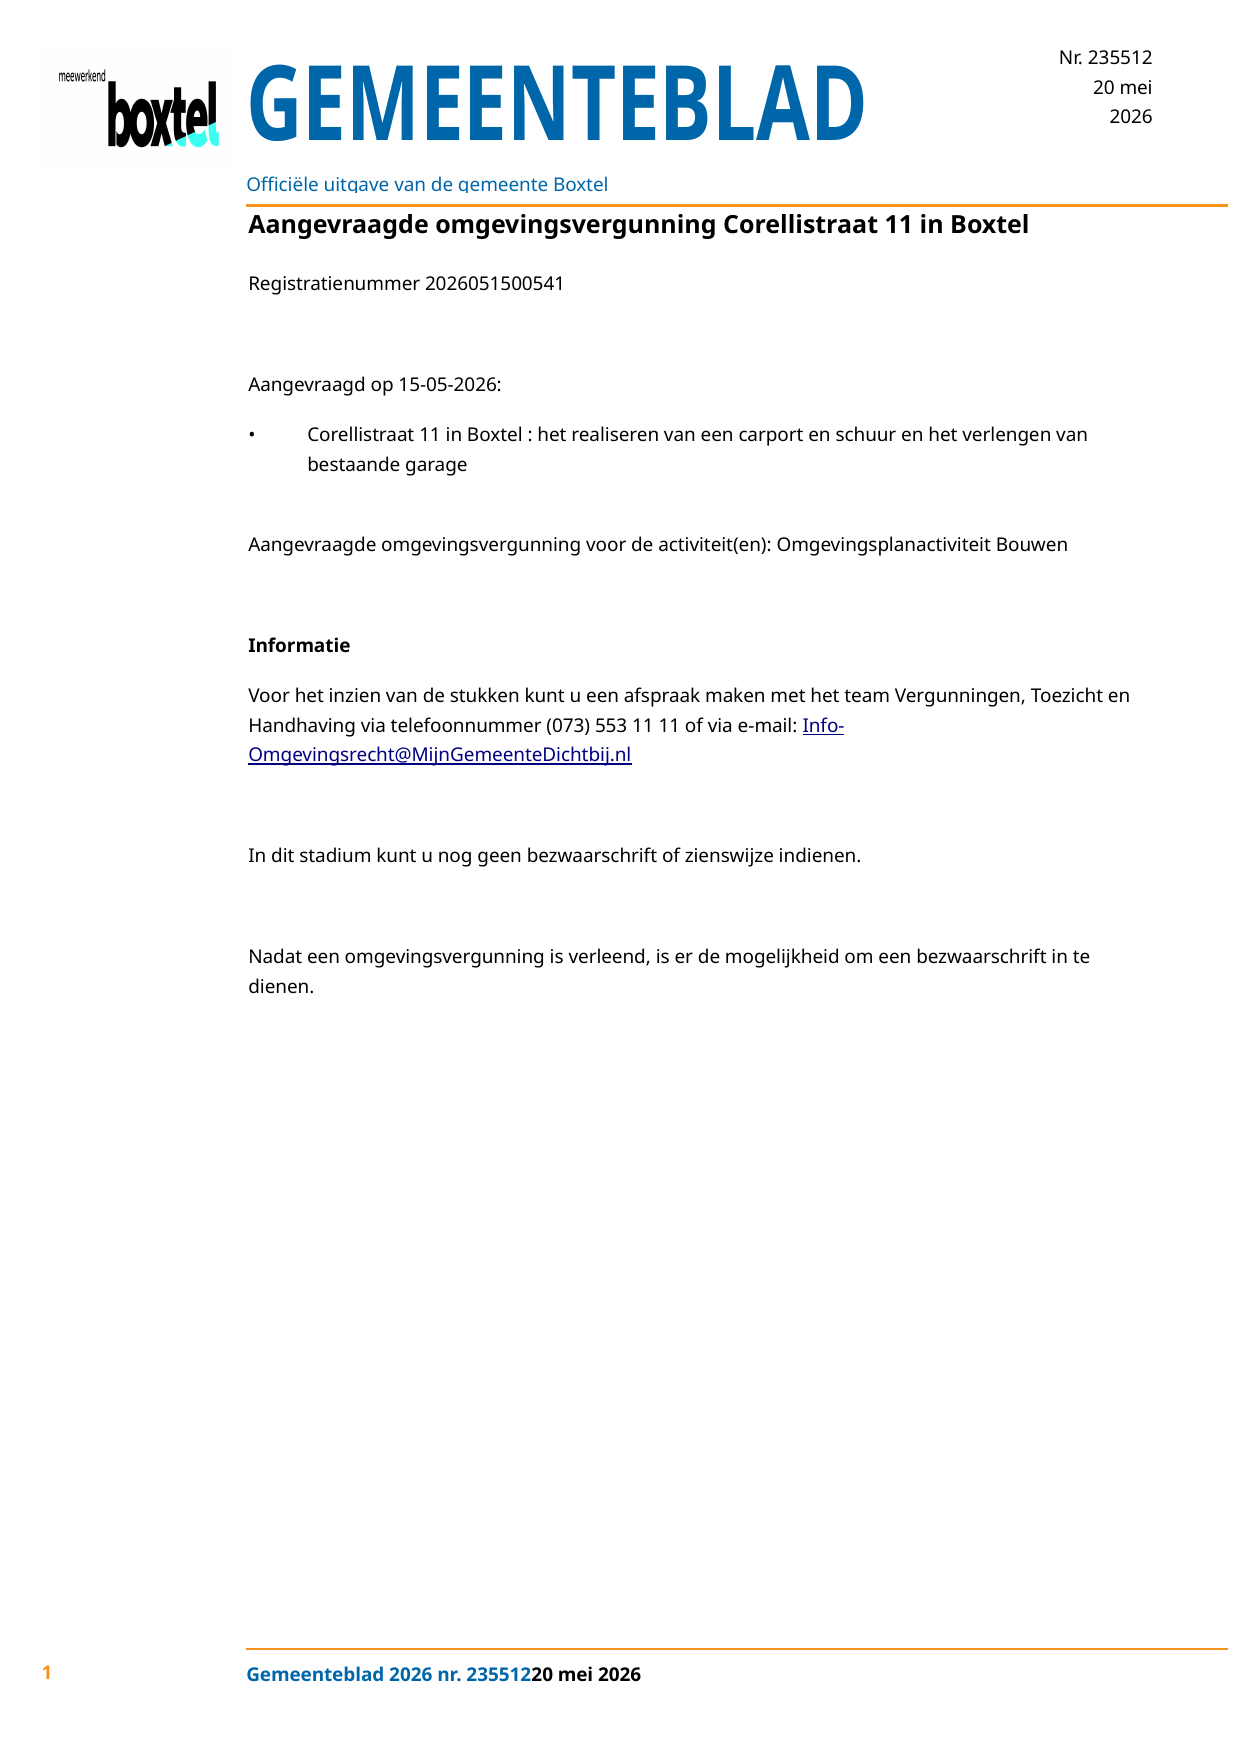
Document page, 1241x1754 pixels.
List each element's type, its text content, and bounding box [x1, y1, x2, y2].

text Voor het inzien van de stukken kunt u een afspraak maken met het team Vergunningen, Toezicht en Handhaving via telefoonnummer (073) 553 11 11 of via e-mail: Info-Omgevingsrecht@MijnGemeenteDichtbij.nl [248, 682, 1152, 767]
text In dit stadium kunt u nog geen bezwaarschrift of zienswijze indienen. [248, 842, 1152, 868]
text Registratienummer 2026051500541 [248, 270, 1152, 296]
text Aangevraagde omgevingsvergunning Corellistraat 11 in Boxtel [248, 207, 1152, 241]
text Informatie [248, 632, 1152, 658]
text Nadat een omgevingsvergunning is verleend, is er de mogelijkheid om een bezwaarschrift in te dienen. [248, 943, 1152, 998]
list Corellistraat 11 in Boxtel : het realiseren van een carport en schuur en het verlengen van bestaande garage [248, 422, 1152, 477]
picture [41, 47, 231, 172]
text Aangevraagde omgevingsvergunning voor de activiteit(en): Omgevingsplanactiviteit Bouwen [248, 531, 1152, 557]
text Aangevraagd op 15-05-2026: [248, 371, 1152, 397]
